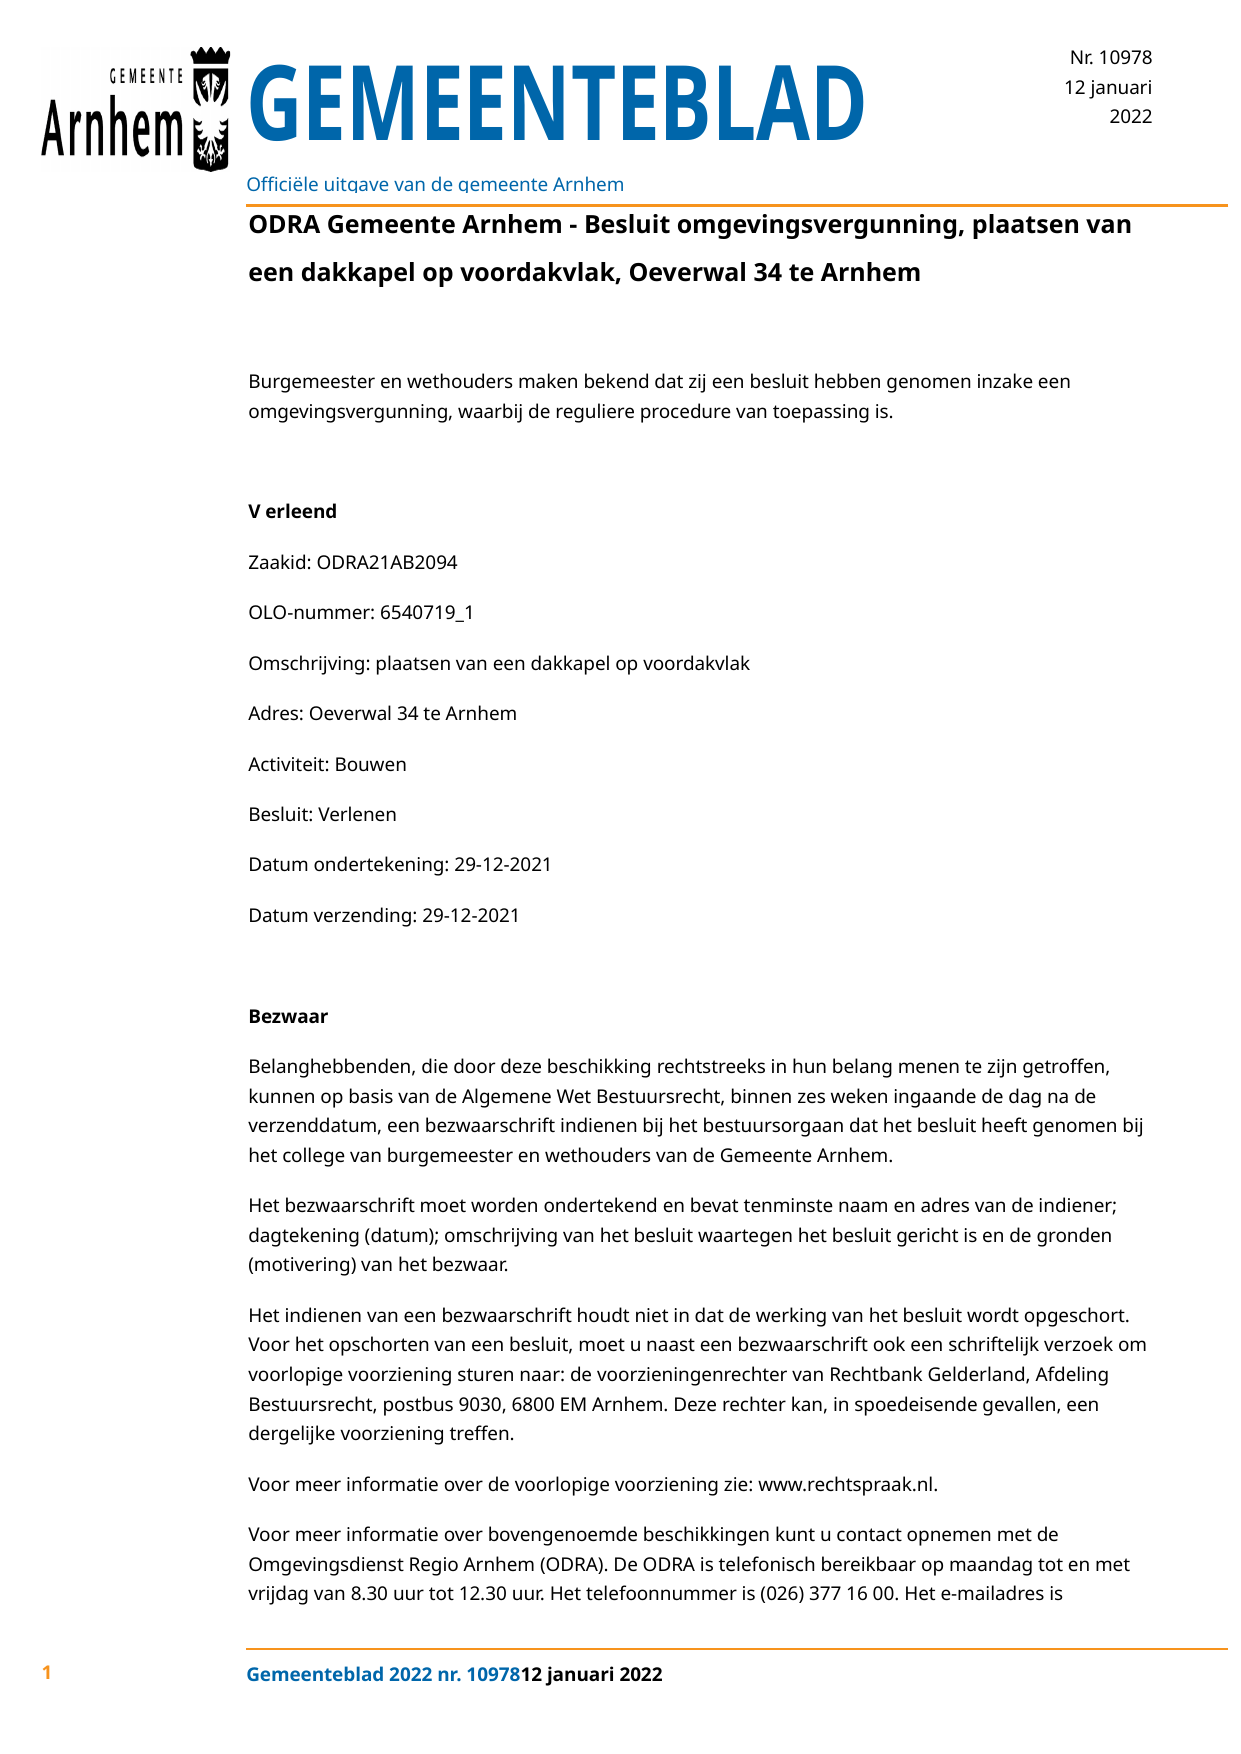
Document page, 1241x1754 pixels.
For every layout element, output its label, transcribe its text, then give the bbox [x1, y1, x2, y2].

text ODRA Gemeente Arnhem - Besluit omgevingsvergunning, plaatsen van een dakkapel op voordakvlak, Oeverwal 34 te Arnhem [248, 207, 1152, 288]
text Het indienen van een bezwaarschrift houdt niet in dat de werking van het besluit wordt opgeschort. Voor het opschorten van een besluit, moet u naast een bezwaarschrift ook een schriftelijk verzoek om voorlopige voorziening sturen naar: de voorzieningenrechter van Rechtbank Gelderland, Afdeling Bestuursrecht, postbus 9030, 6800 EM Arnhem. Deze rechter kan, in spoedeisende gevallen, een dergelijke voorziening treffen. [248, 1302, 1152, 1446]
text Bezwaar [248, 1003, 1152, 1029]
picture [41, 47, 231, 172]
text Het bezwaarschrift moet worden ondertekend en bevat tenminste naam en adres van de indiener; dagtekening (datum); omschrijving van het besluit waartegen het besluit gericht is en de gronden (motivering) van het bezwaar. [248, 1192, 1152, 1277]
text V erleend [248, 499, 1152, 524]
text Besluit: Verlenen [248, 801, 1152, 827]
text Omschrijving: plaatsen van een dakkapel op voordakvlak [248, 650, 1152, 676]
text OLO-nummer: 6540719_1 [248, 599, 1152, 625]
text Datum ondertekening: 29-12-2021 [248, 852, 1152, 877]
text Activiteit: Bouwen [248, 751, 1152, 777]
text Burgemeester en wethouders maken bekend dat zij een besluit hebben genomen inzake een omgevingsvergunning, waarbij de reguliere procedure van toepassing is. [248, 368, 1152, 424]
text Belanghebbenden, die door deze beschikking rechtstreeks in hun belang menen te zijn getroffen, kunnen op basis van de Algemene Wet Bestuursrecht, binnen zes weken ingaande de dag na de verzenddatum, een bezwaarschrift indienen bij het bestuursorgaan dat het besluit heeft genomen bij het college van burgemeester en wethouders van de Gemeente Arnhem. [248, 1053, 1152, 1168]
text Voor meer informatie over de voorlopige voorziening zie: www.rechtspraak.nl. [248, 1471, 1152, 1497]
text Voor meer informatie over bovengenoemde beschikkingen kunt u contact opnemen met de Omgevingsdienst Regio Arnhem (ODRA). De ODRA is telefonisch bereikbaar op maandag tot en met vrijdag van 8.30 uur tot 12.30 uur. Het telefoonnummer is (026) 377 16 00. Het e-mailadres is [248, 1521, 1152, 1606]
text Datum verzending: 29-12-2021 [248, 902, 1152, 928]
text Adres: Oeverwal 34 te Arnhem [248, 700, 1152, 726]
text Zaakid: ODRA21AB2094 [248, 549, 1152, 575]
